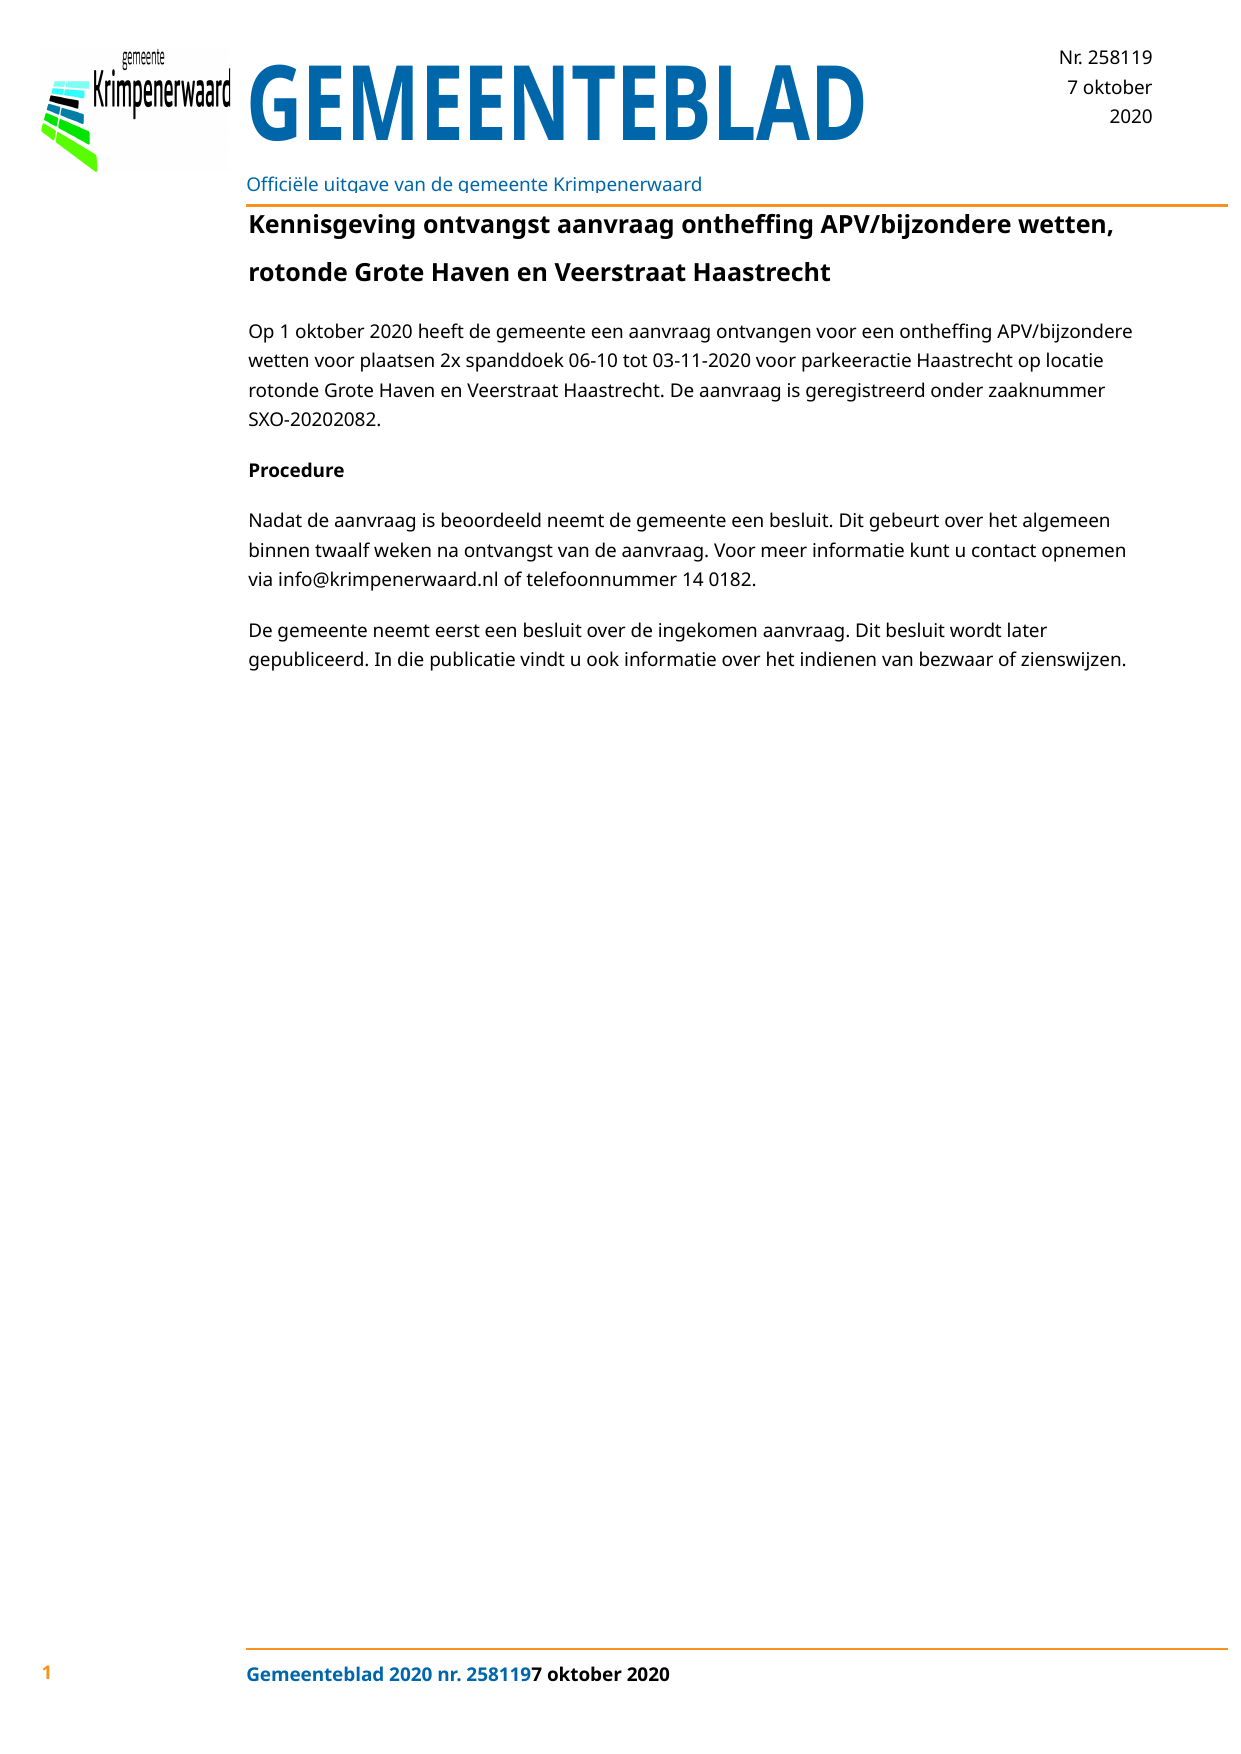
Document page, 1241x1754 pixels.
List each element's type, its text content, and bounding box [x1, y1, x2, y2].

text Nadat de aanvraag is beoordeeld neemt de gemeente een besluit. Dit gebeurt over het algemeen binnen twaalf weken na ontvangst van de aanvraag. Voor meer informatie kunt u contact opnemen via info@krimpenerwaard.nl of telefoonnummer 14 0182. [248, 507, 1152, 592]
text Op 1 oktober 2020 heeft de gemeente een aanvraag ontvangen voor een ontheffing APV/bijzondere wetten voor plaatsen 2x spanddoek 06-10 tot 03-11-2020 voor parkeeractie Haastrecht op locatie rotonde Grote Haven en Veerstraat Haastrecht. De aanvraag is geregistreerd onder zaaknummer SXO-20202082. [248, 318, 1152, 432]
text Kennisgeving ontvangst aanvraag ontheffing APV/bijzondere wetten, rotonde Grote Haven en Veerstraat Haastrecht [248, 207, 1152, 288]
text Procedure [248, 457, 1152, 483]
picture [41, 47, 231, 172]
text De gemeente neemt eerst een besluit over de ingekomen aanvraag. Dit besluit wordt later gepubliceerd. In die publicatie vindt u ook informatie over het indienen van bezwaar of zienswijzen. [248, 617, 1152, 672]
